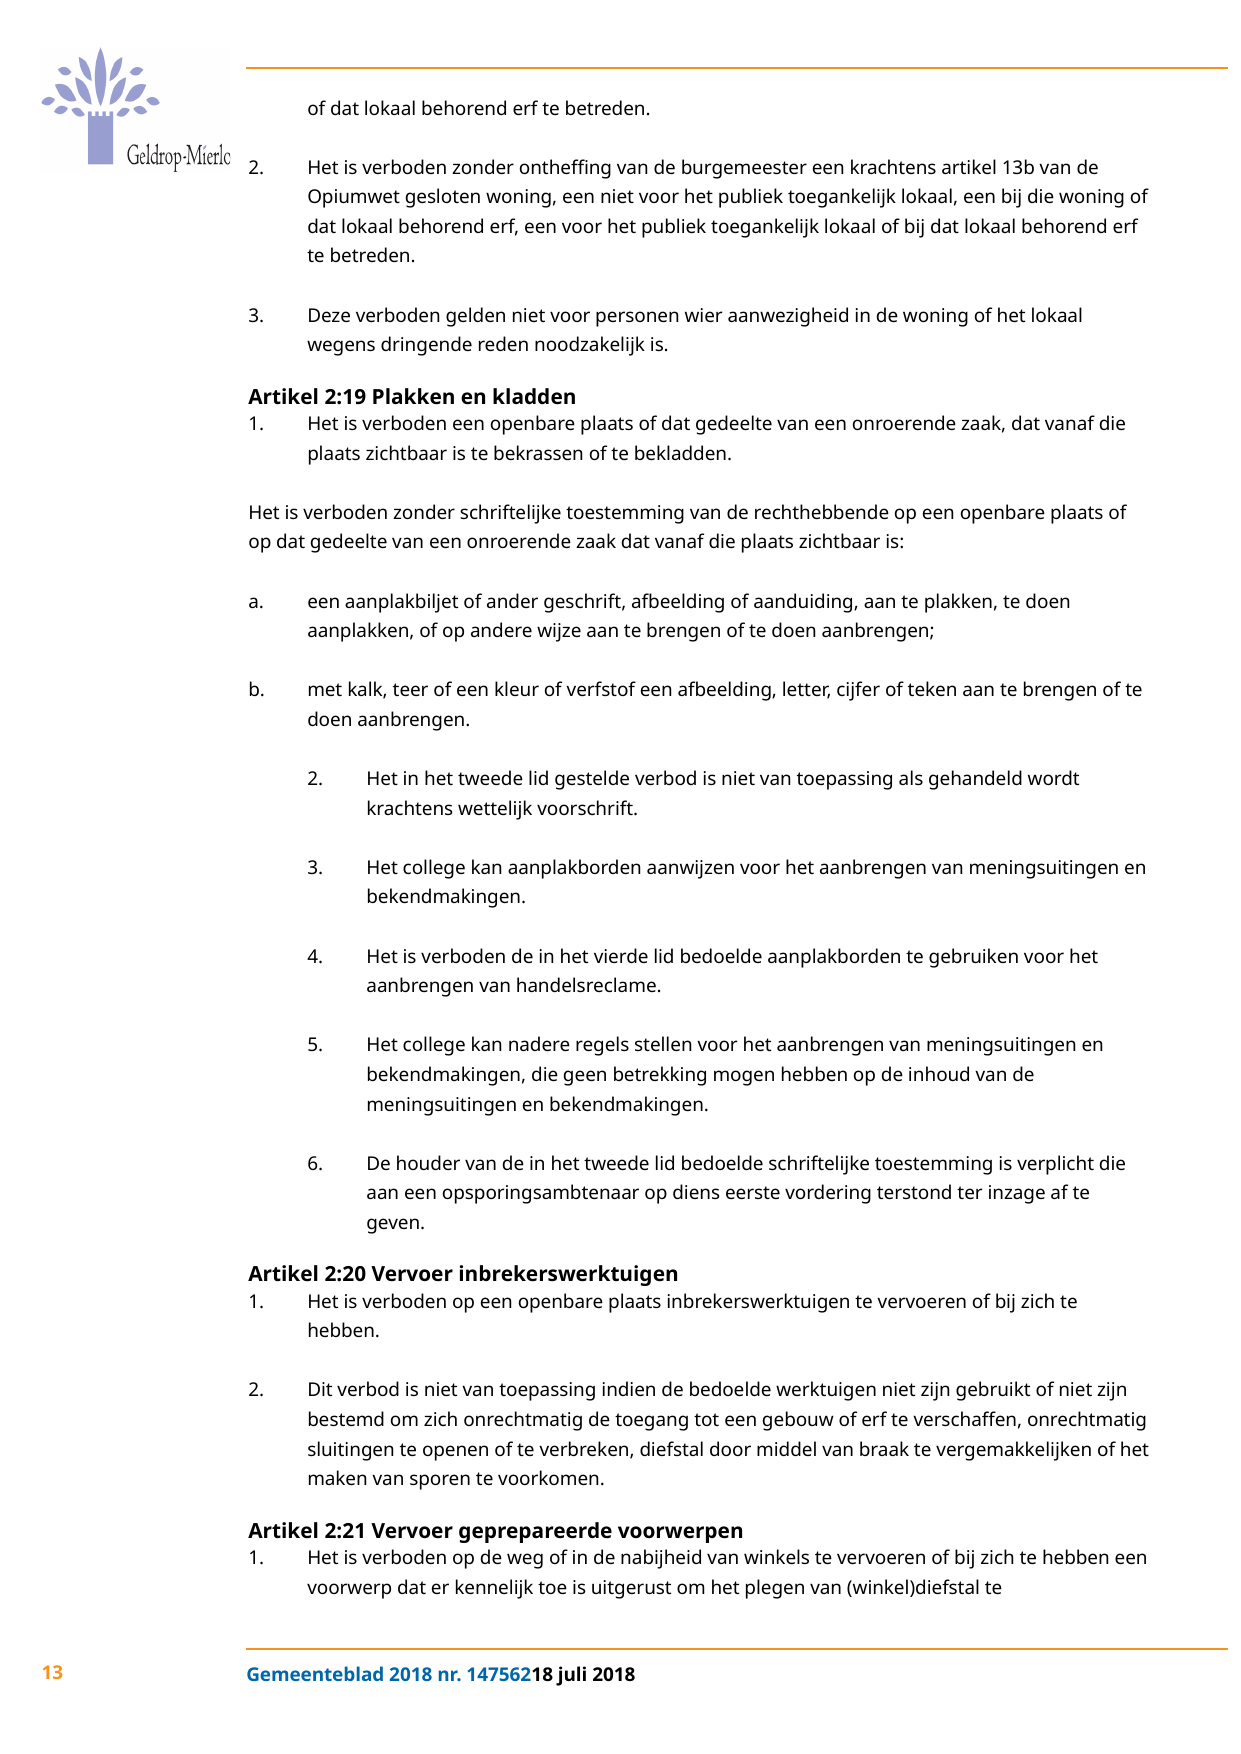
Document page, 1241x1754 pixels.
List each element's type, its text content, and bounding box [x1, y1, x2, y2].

list Het in het tweede lid gestelde verbod is niet van toepassing als gehandeld wordt krachtens wettelijk voorschrift. [307, 765, 1152, 821]
list Het college kan aanplakborden aanwijzen voor het aanbrengen van meningsuitingen en bekendmakingen. [307, 854, 1152, 909]
list Dit verbod is niet van toepassing indien de bedoelde werktuigen niet zijn gebruikt of niet zijn bestemd om zich onrechtmatig de toegang tot een gebouw of erf te verschaffen, onrechtmatig sluitingen te openen of te verbreken, diefstal door middel van braak te vergemakkelijken of het maken van sporen te voorkomen. [248, 1377, 1152, 1491]
list een aanplakbiljet of ander geschrift, afbeelding of aanduiding, aan te plakken, te doen aanplakken, of op andere wijze aan te brengen of te doen aanbrengen; [248, 588, 1152, 643]
text Het is verboden zonder schriftelijke toestemming van de rechthebbende op een openbare plaats of op dat gedeelte van een onroerende zaak dat vanaf die plaats zichtbaar is: [248, 499, 1152, 554]
list Deze verboden gelden niet voor personen wier aanwezigheid in de woning of het lokaal wegens dringende reden noodzakelijk is. [248, 302, 1152, 357]
list Het is verboden een openbare plaats of dat gedeelte van een onroerende zaak, dat vanaf die plaats zichtbaar is te bekrassen of te bekladden. [248, 410, 1152, 466]
picture [41, 47, 231, 172]
list Het is verboden op de weg of in de nabijheid van winkels te vervoeren of bij zich te hebben een voorwerp dat er kennelijk toe is uitgerust om het plegen van (winkel)diefstal te [248, 1544, 1152, 1599]
text Artikel 2:21 Vervoer geprepareerde voorwerpen [248, 1516, 1152, 1544]
list Het is verboden zonder ontheffing van de burgemeester een krachtens artikel 13b van de Opiumwet gesloten woning, een niet voor het publiek toegankelijk lokaal, een bij die woning of dat lokaal behorend erf, een voor het publiek toegankelijk lokaal of bij dat lokaal behorend erf te betreden. [248, 154, 1152, 268]
list Het college kan nadere regels stellen voor het aanbrengen van meningsuitingen en bekendmakingen, die geen betrekking mogen hebben op de inhoud van de meningsuitingen en bekendmakingen. [307, 1032, 1152, 1116]
text Artikel 2:20 Vervoer inbrekerswerktuigen [248, 1259, 1152, 1288]
list De houder van de in het tweede lid bedoelde schriftelijke toestemming is verplicht die aan een opsporingsambtenaar op diens eerste vordering terstond ter inzage af te geven. [307, 1150, 1152, 1235]
list Het is verboden de in het vierde lid bedoelde aanplakborden te gebruiken voor het aanbrengen van handelsreclame. [307, 943, 1152, 998]
list of dat lokaal behorend erf te betreden. [248, 95, 1152, 121]
list met kalk, teer of een kleur of verfstof een afbeelding, letter, cijfer of teken aan te brengen of te doen aanbrengen. [248, 677, 1152, 732]
text Artikel 2:19 Plakken en kladden [248, 382, 1152, 410]
list Het is verboden op een openbare plaats inbrekerswerktuigen te vervoeren of bij zich te hebben. [248, 1288, 1152, 1343]
